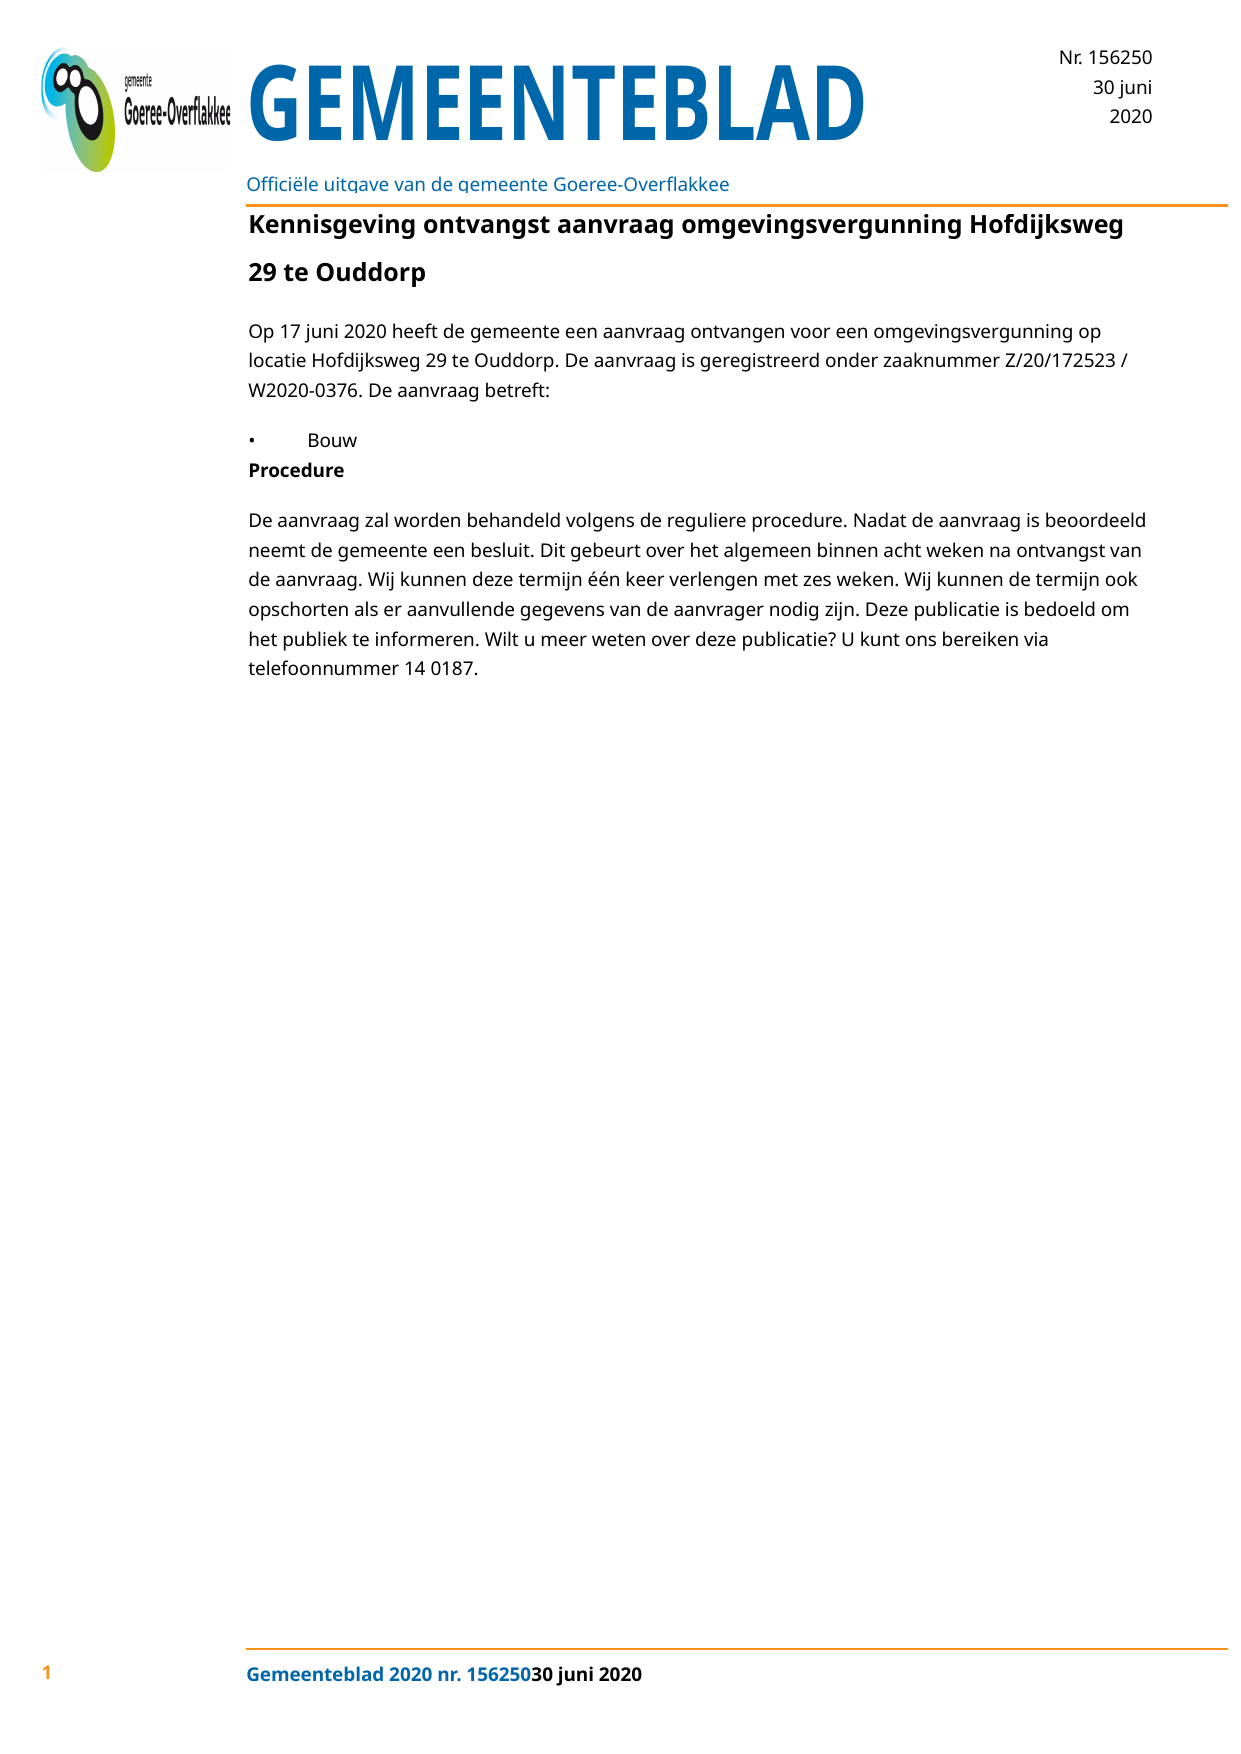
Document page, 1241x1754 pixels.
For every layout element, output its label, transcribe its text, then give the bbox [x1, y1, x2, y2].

text De aanvraag zal worden behandeld volgens de reguliere procedure. Nadat de aanvraag is beoordeeld neemt de gemeente een besluit. Dit gebeurt over het algemeen binnen acht weken na ontvangst van de aanvraag. Wij kunnen deze termijn één keer verlengen met zes weken. Wij kunnen de termijn ook opschorten als er aanvullende gegevens van de aanvrager nodig zijn. Deze publicatie is bedoeld om het publiek te informeren. Wilt u meer weten over deze publicatie? U kunt ons bereiken via telefoonnummer 14 0187. [248, 507, 1152, 681]
text Op 17 juni 2020 heeft de gemeente een aanvraag ontvangen voor een omgevingsvergunning op locatie Hofdijksweg 29 te Ouddorp. De aanvraag is geregistreerd onder zaaknummer Z/20/172523 / W2020-0376. De aanvraag betreft: [248, 318, 1152, 403]
text Kennisgeving ontvangst aanvraag omgevingsvergunning Hofdijksweg 29 te Ouddorp [248, 207, 1152, 288]
picture [41, 47, 231, 172]
text Procedure [248, 457, 1152, 483]
list Bouw [248, 427, 1152, 453]
